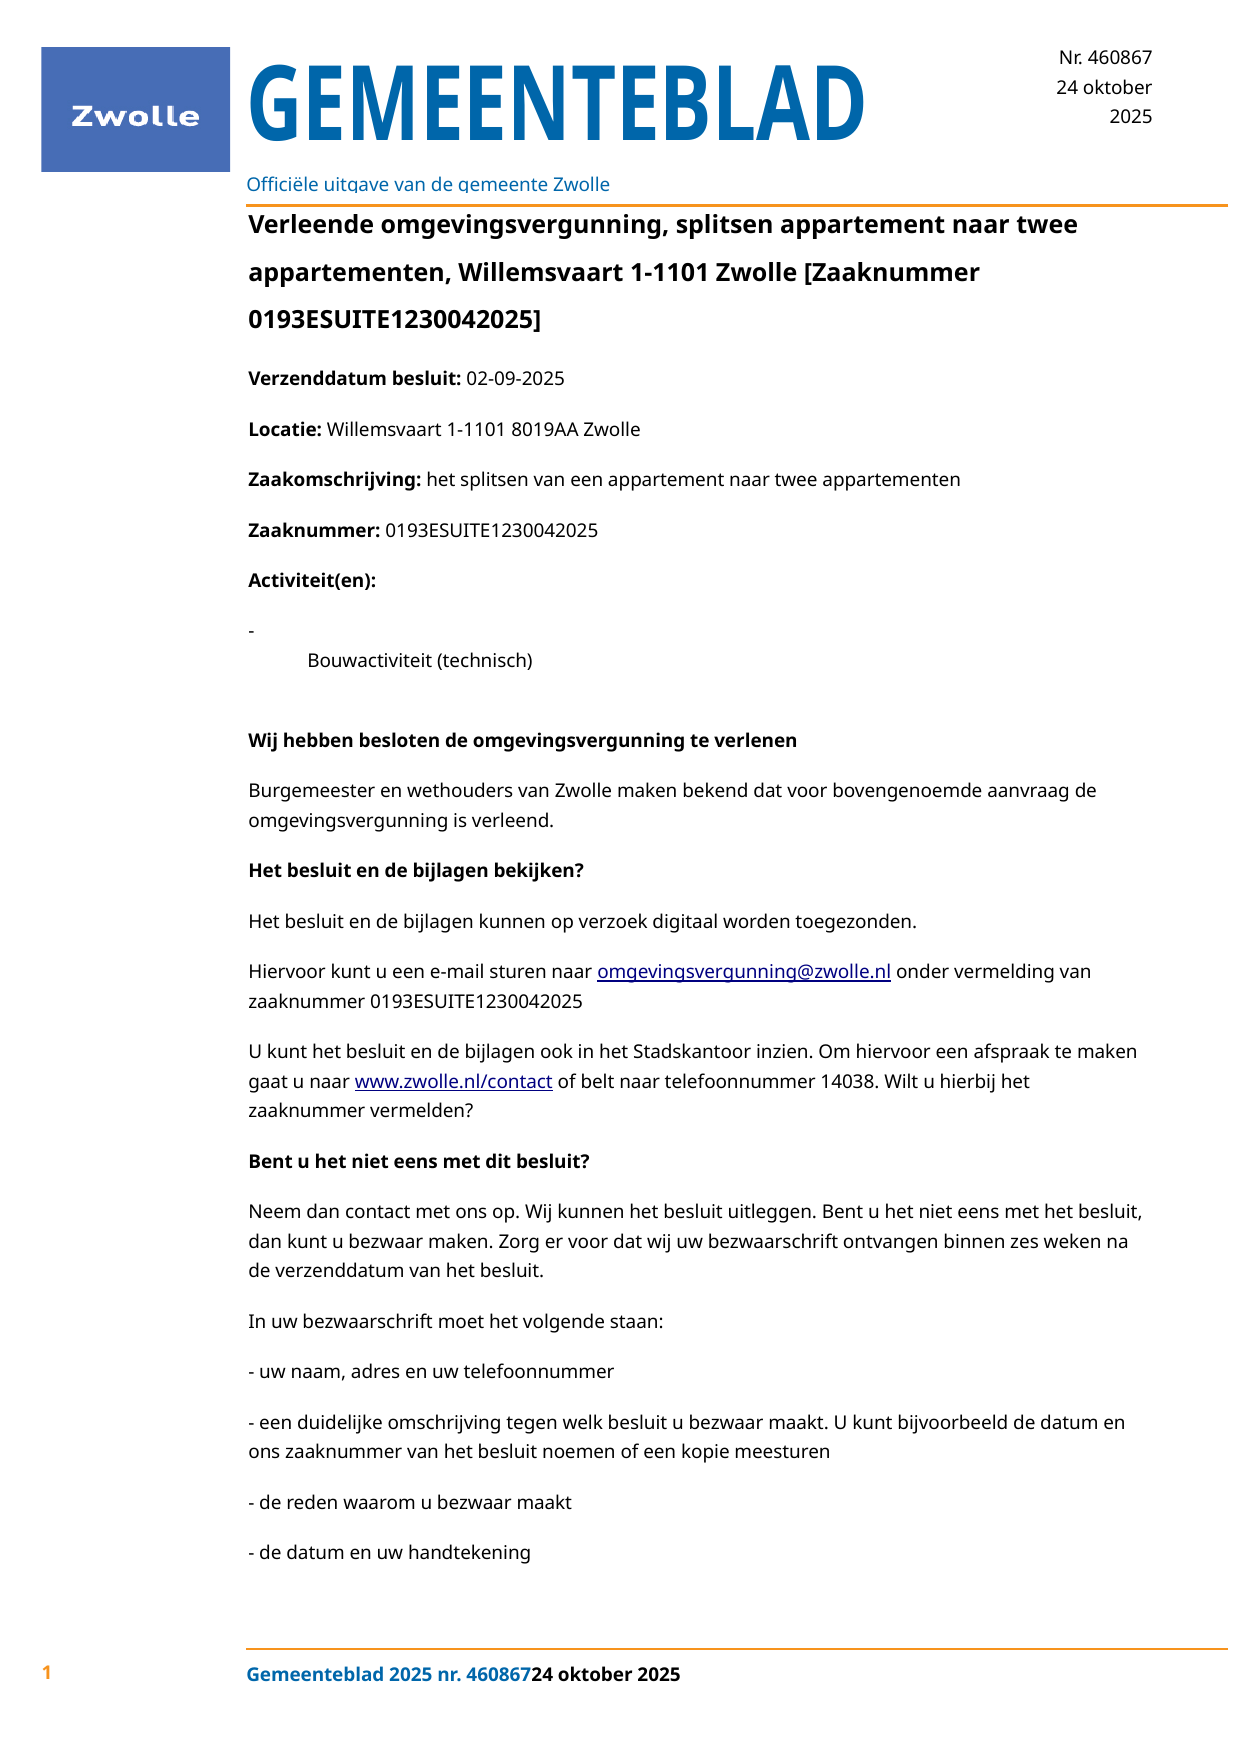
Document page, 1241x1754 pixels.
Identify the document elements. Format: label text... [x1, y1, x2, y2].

text - een duidelijke omschrijving tegen welk besluit u bezwaar maakt. U kunt bijvoorbeeld de datum en ons zaaknummer van het besluit noemen of een kopie meesturen [248, 1409, 1152, 1464]
text Bent u het niet eens met dit besluit? [248, 1148, 1152, 1174]
text Zaaknummer: 0193ESUITE1230042025 [248, 517, 1152, 542]
text Zaakomschrijving: het splitsen van een appartement naar twee appartementen [248, 466, 1152, 492]
text Het besluit en de bijlagen kunnen op verzoek digitaal worden toegezonden. [248, 908, 1152, 934]
text Locatie: Willemsvaart 1-1101 8019AA Zwolle [248, 416, 1152, 442]
text Activiteit(en): [248, 567, 1152, 593]
text Neem dan contact met ons op. Wij kunnen het besluit uitleggen. Bent u het niet eens met het besluit, dan kunt u bezwaar maken. Zorg er voor dat wij uw bezwaarschrift ontvangen binnen zes weken na de verzenddatum van het besluit. [248, 1198, 1152, 1283]
text - de datum en uw handtekening [248, 1539, 1152, 1565]
text U kunt het besluit en de bijlagen ook in het Stadskantoor inzien. Om hiervoor een afspraak te maken gaat u naar www.zwolle.nl/contact of belt naar telefoonnummer 14038. Wilt u hierbij het zaaknummer vermelden? [248, 1038, 1152, 1123]
text Hiervoor kunt u een e-mail sturen naar omgevingsvergunning@zwolle.nl onder vermelding van zaaknummer 0193ESUITE1230042025 [248, 958, 1152, 1014]
text Verzenddatum besluit: 02-09-2025 [248, 366, 1152, 391]
text Verleende omgevingsvergunning, splitsen appartement naar twee appartementen, Willemsvaart 1-1101 Zwolle [Zaaknummer 0193ESUITE1230042025] [248, 207, 1152, 336]
list Bouwactiviteit (technisch) [248, 647, 1152, 673]
picture [41, 47, 231, 172]
text - de reden waarom u bezwaar maakt [248, 1489, 1152, 1514]
text Het besluit en de bijlagen bekijken? [248, 858, 1152, 883]
text Wij hebben besloten de omgevingsvergunning te verlenen [248, 727, 1152, 753]
text Burgemeester en wethouders van Zwolle maken bekend dat voor bovengenoemde aanvraag de omgevingsvergunning is verleend. [248, 778, 1152, 833]
text In uw bezwaarschrift moet het volgende staan: [248, 1308, 1152, 1334]
text - uw naam, adres en uw telefoonnummer [248, 1358, 1152, 1384]
